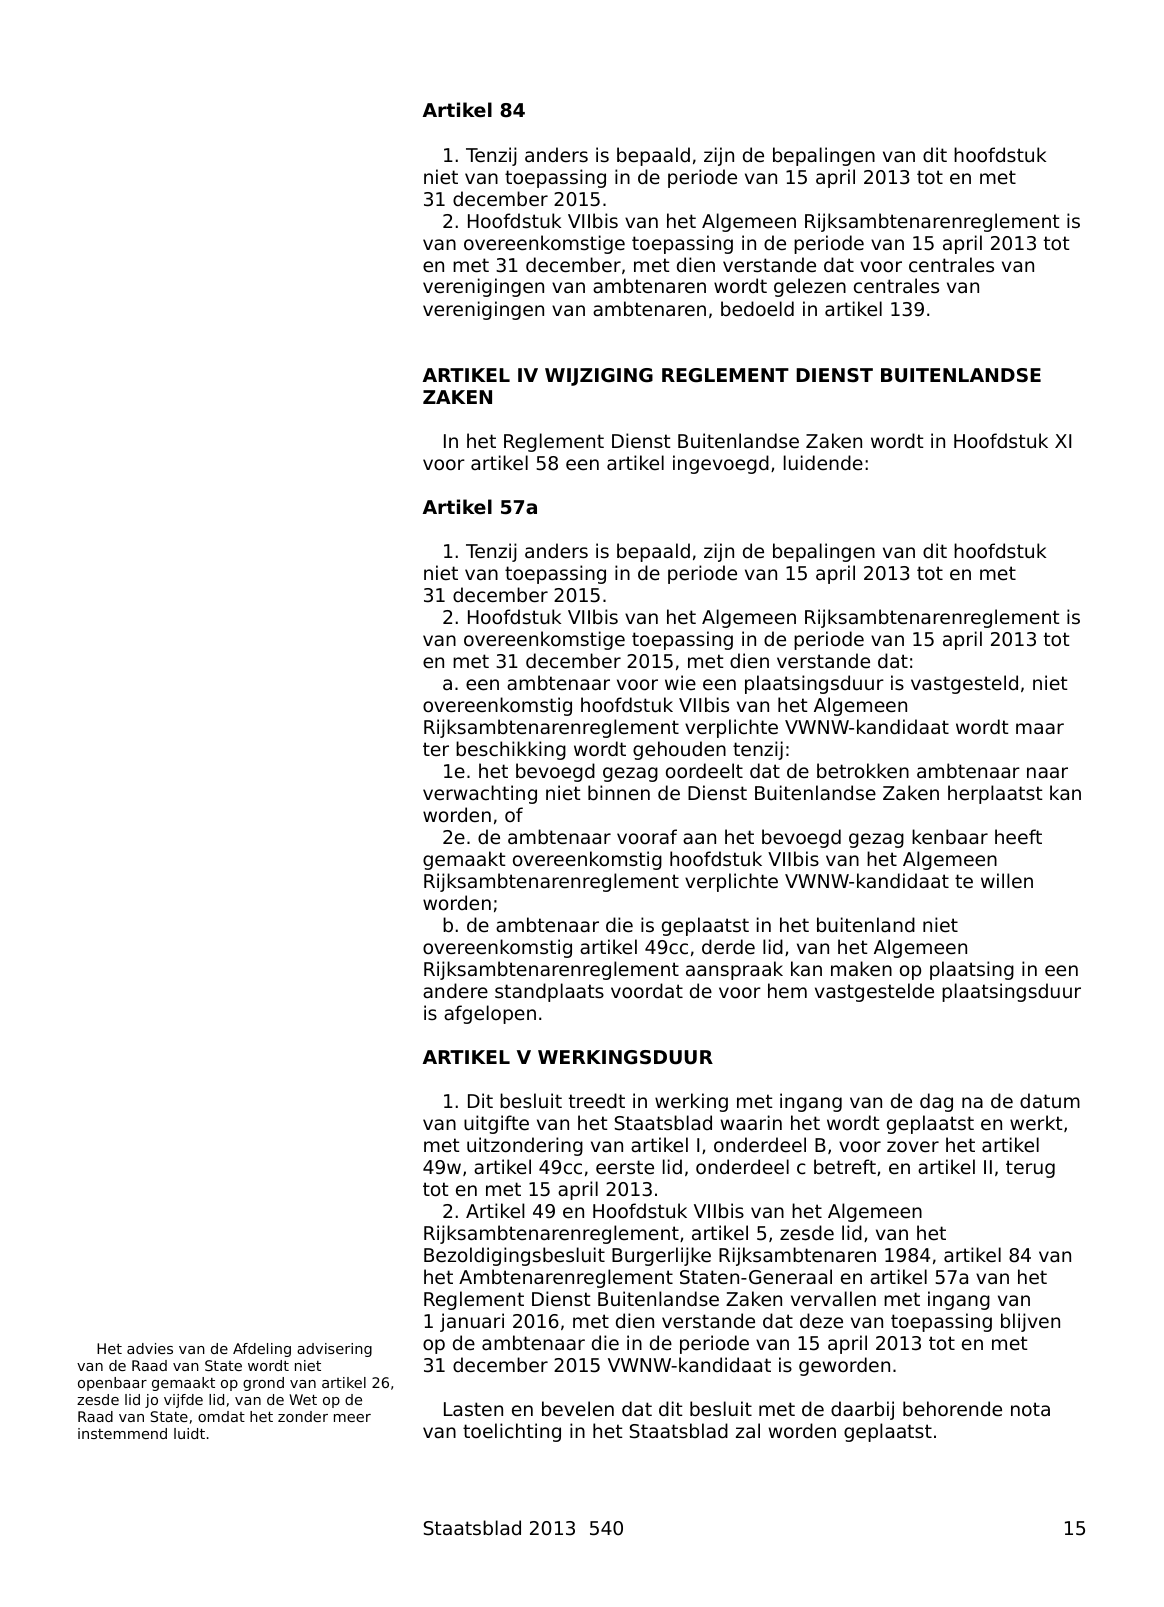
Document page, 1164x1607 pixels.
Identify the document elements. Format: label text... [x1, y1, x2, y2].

text In het Reglement Dienst Buitenlandse Zaken wordt in Hoofdstuk XI voor artikel 58 een artikel ingevoegd, luidende: [422, 431, 1087, 475]
text 2. Artikel 49 en Hoofdstuk VIIbis van het Algemeen Rijksambtenarenreglement, artikel 5, zesde lid, van het Bezoldigingsbesluit Burgerlijke Rijksambtenaren 1984, artikel 84 van het Ambtenarenreglement Staten-Generaal en artikel 57a van het Reglement Dienst Buitenlandse Zaken vervallen met ingang van 1 januari 2016, met dien verstande dat deze van toepassing blijven op de ambtenaar die in de periode van 15 april 2013 tot en met 31 december 2015 VWNW-kandidaat is geworden. [422, 1201, 1087, 1377]
text a. een ambtenaar voor wie een plaatsingsduur is vastgesteld, niet overeenkomstig hoofdstuk VIIbis van het Algemeen Rijksambtenarenreglement verplichte VWNW-kandidaat wordt maar ter beschikking wordt gehouden tenzij: [422, 673, 1087, 761]
text 1e. het bevoegd gezag oordeelt dat de betrokken ambtenaar naar verwachting niet binnen de Dienst Buitenlandse Zaken herplaatst kan worden, of [422, 761, 1087, 827]
subtitle ARTIKEL IV WIJZIGING REGLEMENT DIENST BUITENLANDSE ZAKEN [422, 365, 1087, 409]
text 2. Hoofdstuk VIIbis van het Algemeen Rijksambtenarenreglement is van overeenkomstige toepassing in de periode van 15 april 2013 tot en met 31 december 2015, met dien verstande dat: [422, 607, 1087, 673]
text 1. Tenzij anders is bepaald, zijn de bepalingen van dit hoofdstuk niet van toepassing in de periode van 15 april 2013 tot en met 31 december 2015. [422, 144, 1087, 211]
text 1. Dit besluit treedt in werking met ingang van de dag na de datum van uitgifte van het Staatsblad waarin het wordt geplaatst en werkt, met uitzondering van artikel I, onderdeel B, voor zover het artikel 49w, artikel 49cc, eerste lid, onderdeel c betreft, en artikel II, terug tot en met 15 april 2013. [422, 1091, 1087, 1201]
text 2e. de ambtenaar vooraf aan het bevoegd gezag kenbaar heeft gemaakt overeenkomstig hoofdstuk VIIbis van het Algemeen Rijksambtenarenreglement verplichte VWNW-kandidaat te willen worden; [422, 827, 1087, 915]
text 2. Hoofdstuk VIIbis van het Algemeen Rijksambtenarenreglement is van overeenkomstige toepassing in de periode van 15 april 2013 tot en met 31 december, met dien verstande dat voor centrales van verenigingen van ambtenaren wordt gelezen centrales van verenigingen van ambtenaren, bedoeld in artikel 139. [422, 211, 1087, 320]
text 1. Tenzij anders is bepaald, zijn de bepalingen van dit hoofdstuk niet van toepassing in de periode van 15 april 2013 tot en met 31 december 2015. [422, 541, 1087, 607]
text Lasten en bevelen dat dit besluit met de daarbij behorende nota van toelichting in het Staatsblad zal worden geplaatst. [422, 1399, 1087, 1443]
text Het advies van de Afdeling advisering van de Raad van State wordt niet openbaar gemaakt op grond van artikel 26, zesde lid jo vijfde lid, van de Wet op de Raad van State, omdat het zonder meer instemmend luidt. [77, 1341, 396, 1443]
subtitle ARTIKEL V WERKINGSDUUR [422, 1047, 1087, 1069]
subtitle Artikel 84 [422, 100, 1087, 122]
subtitle Artikel 57a [422, 497, 1087, 519]
text b. de ambtenaar die is geplaatst in het buitenland niet overeenkomstig artikel 49cc, derde lid, van het Algemeen Rijksambtenarenreglement aanspraak kan maken op plaatsing in een andere standplaats voordat de voor hem vastgestelde plaatsingsduur is afgelopen. [422, 915, 1087, 1025]
